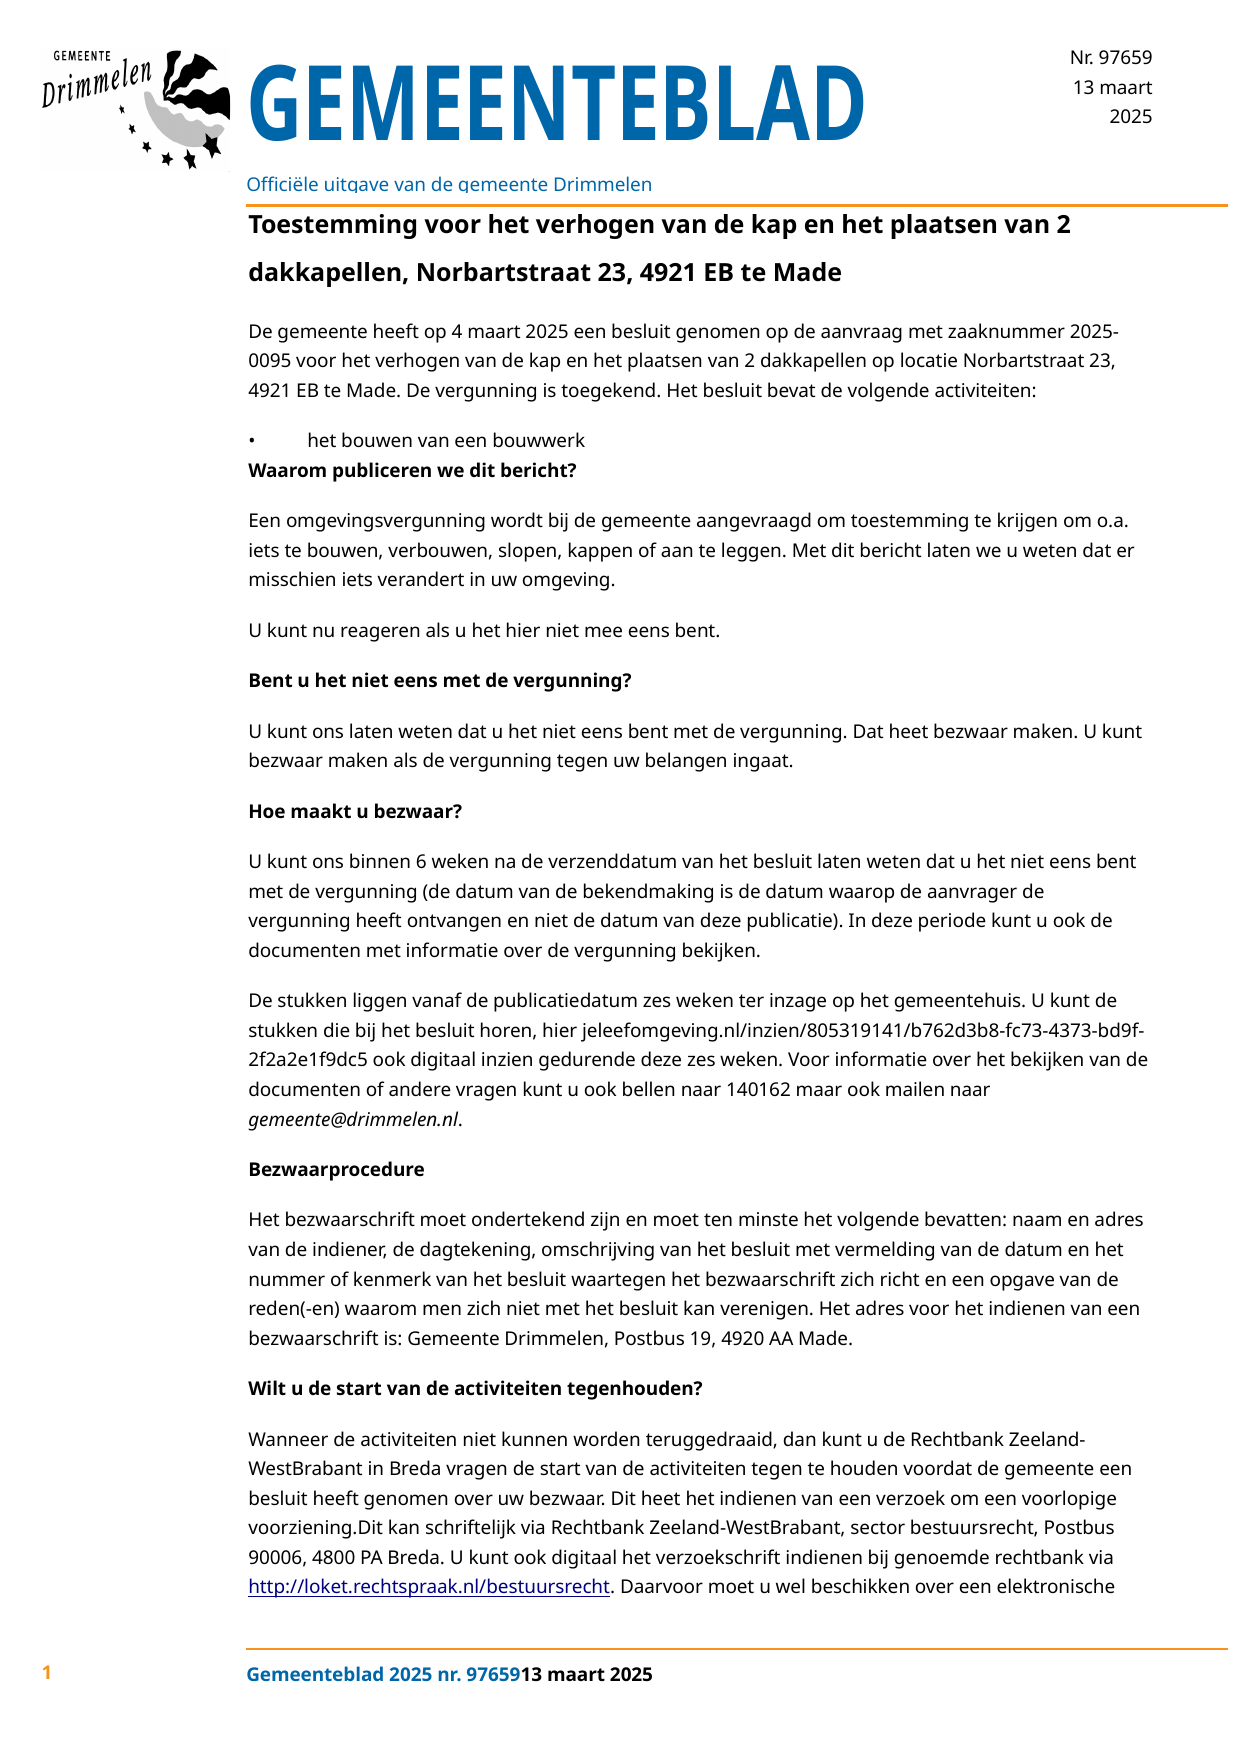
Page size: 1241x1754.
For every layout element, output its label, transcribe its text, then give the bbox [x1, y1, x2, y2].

text Waarom publiceren we dit bericht? [248, 457, 1152, 483]
picture [41, 47, 231, 172]
text U kunt ons binnen 6 weken na de verzenddatum van het besluit laten weten dat u het niet eens bent met de vergunning (de datum van de bekendmaking is de datum waarop de aanvrager de vergunning heeft ontvangen en niet de datum van deze publicatie). In deze periode kunt u ook de documenten met informatie over de vergunning bekijken. [248, 848, 1152, 963]
text Het bezwaarschrift moet ondertekend zijn en moet ten minste het volgende bevatten: naam en adres van de indiener, de dagtekening, omschrijving van het besluit met vermelding van de datum en het nummer of kenmerk van het besluit waartegen het bezwaarschrift zich richt en een opgave van de reden(-en) waarom men zich niet met het besluit kan verenigen. Het adres voor het indienen van een bezwaarschrift is: Gemeente Drimmelen, Postbus 19, 4920 AA Made. [248, 1207, 1152, 1351]
text Wilt u de start van de activiteiten tegenhouden? [248, 1375, 1152, 1401]
text De gemeente heeft op 4 maart 2025 een besluit genomen op de aanvraag met zaaknummer 2025-0095 voor het verhogen van de kap en het plaatsen van 2 dakkapellen op locatie Norbartstraat 23, 4921 EB te Made. De vergunning is toegekend. Het besluit bevat de volgende activiteiten: [248, 318, 1152, 403]
text Bezwaarprocedure [248, 1156, 1152, 1182]
text Wanneer de activiteiten niet kunnen worden teruggedraaid, dan kunt u de Rechtbank Zeeland-WestBrabant in Breda vragen de start van de activiteiten tegen te houden voordat de gemeente een besluit heeft genomen over uw bezwaar. Dit heet het indienen van een verzoek om een voorlopige voorziening.Dit kan schriftelijk via Rechtbank Zeeland-WestBrabant, sector bestuursrecht, Postbus 90006, 4800 PA Breda. U kunt ook digitaal het verzoekschrift indienen bij genoemde rechtbank via http://loket.rechtspraak.nl/bestuursrecht. Daarvoor moet u wel beschikken over een elektronische [248, 1426, 1152, 1599]
text U kunt ons laten weten dat u het niet eens bent met de vergunning. Dat heet bezwaar maken. U kunt bezwaar maken als de vergunning tegen uw belangen ingaat. [248, 718, 1152, 773]
text Een omgevingsvergunning wordt bij de gemeente aangevraagd om toestemming te krijgen om o.a. iets te bouwen, verbouwen, slopen, kappen of aan te leggen. Met dit bericht laten we u weten dat er misschien iets verandert in uw omgeving. [248, 507, 1152, 592]
list het bouwen van een bouwwerk [248, 427, 1152, 453]
text Bent u het niet eens met de vergunning? [248, 667, 1152, 693]
text U kunt nu reageren als u het hier niet mee eens bent. [248, 617, 1152, 643]
text Hoe maakt u bezwaar? [248, 798, 1152, 824]
text De stukken liggen vanaf de publicatiedatum zes weken ter inzage op het gemeentehuis. U kunt de stukken die bij het besluit horen, hier jeleefomgeving.nl/inzien/805319141/b762d3b8-fc73-4373-bd9f-2f2a2e1f9dc5 ook digitaal inzien gedurende deze zes weken. Voor informatie over het bekijken van de documenten of andere vragen kunt u ook bellen naar 140162 maar ook mailen naar gemeente@drimmelen.nl. [248, 987, 1152, 1132]
text Toestemming voor het verhogen van de kap en het plaatsen van 2 dakkapellen, Norbartstraat 23, 4921 EB te Made [248, 207, 1152, 288]
